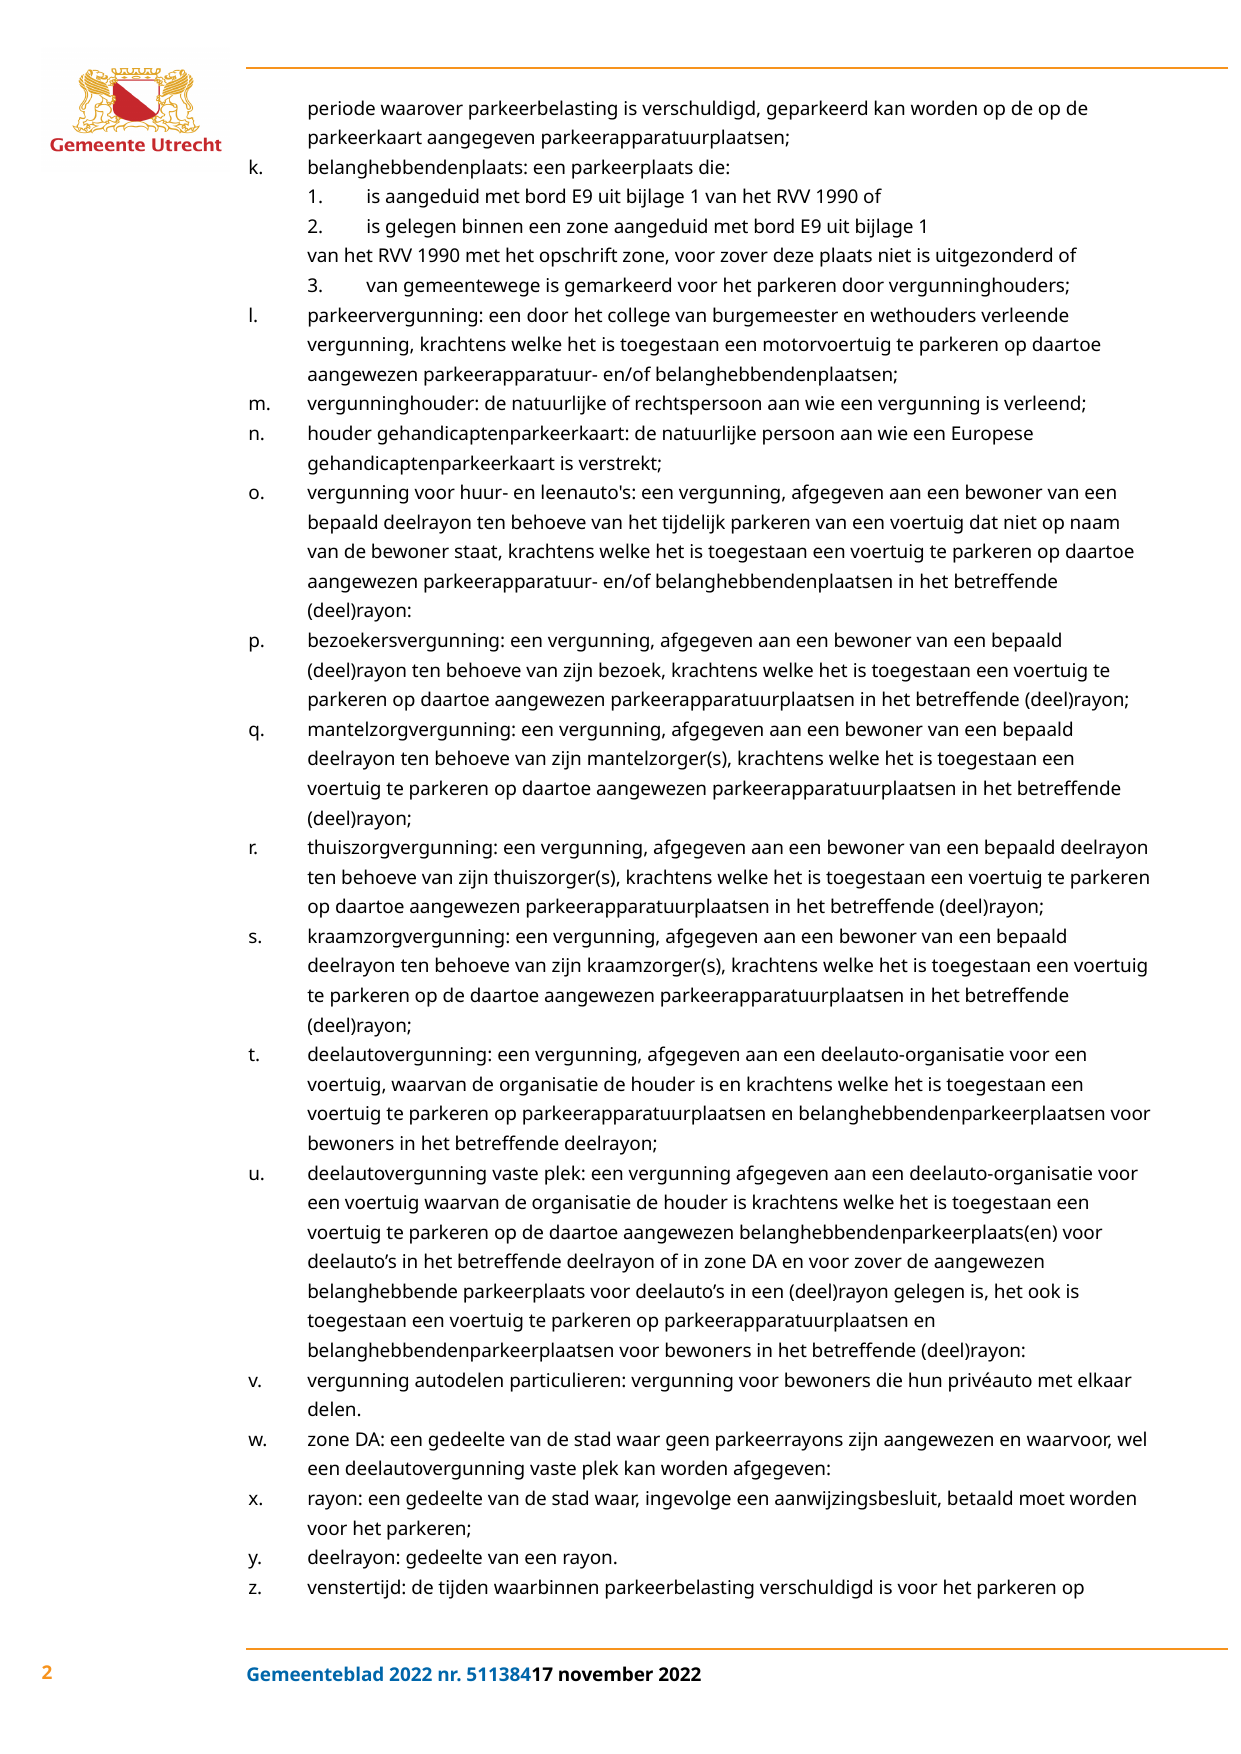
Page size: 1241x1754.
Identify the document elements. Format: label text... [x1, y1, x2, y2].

list vergunning autodelen particulieren: vergunning voor bewoners die hun privéauto met elkaar delen. [248, 1367, 1152, 1422]
list is aangeduid met bord E9 uit bijlage 1 van het RVV 1990 of [307, 183, 1152, 209]
list bezoekersvergunning: een vergunning, afgegeven aan een bewoner van een bepaald (deel)rayon ten behoeve van zijn bezoek, krachtens welke het is toegestaan een voertuig te parkeren op daartoe aangewezen parkeerapparatuurplaatsen in het betreffende (deel)rayon; [248, 627, 1152, 712]
list parkeervergunning: een door het college van burgemeester en wethouders verleende vergunning, krachtens welke het is toegestaan een motorvoertuig te parkeren op daartoe aangewezen parkeerapparatuur- en/of belanghebbendenplaatsen; [248, 302, 1152, 387]
list periode waarover parkeerbelasting is verschuldigd, geparkeerd kan worden op de op de parkeerkaart aangegeven parkeerapparatuurplaatsen; [248, 95, 1152, 150]
list is gelegen binnen een zone aangeduid met bord E9 uit bijlage 1 [307, 213, 1152, 239]
list zone DA: een gedeelte van de stad waar geen parkeerrayons zijn aangewezen en waarvoor, wel een deelautovergunning vaste plek kan worden afgegeven: [248, 1426, 1152, 1481]
list kraamzorgvergunning: een vergunning, afgegeven aan een bewoner van een bepaald deelrayon ten behoeve van zijn kraamzorger(s), krachtens welke het is toegestaan een voertuig te parkeren op de daartoe aangewezen parkeerapparatuurplaatsen in het betreffende (deel)rayon; [248, 923, 1152, 1038]
list houder gehandicaptenparkeerkaart: de natuurlijke persoon aan wie een Europese gehandicaptenparkeerkaart is verstrekt; [248, 420, 1152, 476]
list rayon: een gedeelte van de stad waar, ingevolge een aanwijzingsbesluit, betaald moet worden voor het parkeren; [248, 1485, 1152, 1541]
list van het RVV 1990 met het opschrift zone, voor zover deze plaats niet is uitgezonderd of [248, 243, 1152, 268]
list thuiszorgvergunning: een vergunning, afgegeven aan een bewoner van een bepaald deelrayon ten behoeve van zijn thuiszorger(s), krachtens welke het is toegestaan een voertuig te parkeren op daartoe aangewezen parkeerapparatuurplaatsen in het betreffende (deel)rayon; [248, 834, 1152, 919]
list vergunninghouder: de natuurlijke of rechtspersoon aan wie een vergunning is verleend; [248, 391, 1152, 416]
picture [41, 47, 231, 172]
list belanghebbendenplaats: een parkeerplaats die: [248, 154, 1152, 180]
list van gemeentewege is gemarkeerd voor het parkeren door vergunninghouders; [307, 272, 1152, 298]
list deelautovergunning: een vergunning, afgegeven aan een deelauto-organisatie voor een voertuig, waarvan de organisatie de houder is en krachtens welke het is toegestaan een voertuig te parkeren op parkeerapparatuurplaatsen en belanghebbendenparkeerplaatsen voor bewoners in het betreffende deelrayon; [248, 1041, 1152, 1156]
list vergunning voor huur- en leenauto's: een vergunning, afgegeven aan een bewoner van een bepaald deelrayon ten behoeve van het tijdelijk parkeren van een voertuig dat niet op naam van de bewoner staat, krachtens welke het is toegestaan een voertuig te parkeren op daartoe aangewezen parkeerapparatuur- en/of belanghebbendenplaatsen in het betreffende (deel)rayon: [248, 479, 1152, 623]
list deelautovergunning vaste plek: een vergunning afgegeven aan een deelauto-organisatie voor een voertuig waarvan de organisatie de houder is krachtens welke het is toegestaan een voertuig te parkeren op de daartoe aangewezen belanghebbendenparkeerplaats(en) voor deelauto’s in het betreffende deelrayon of in zone DA en voor zover de aangewezen belanghebbende parkeerplaats voor deelauto’s in een (deel)rayon gelegen is, het ook is toegestaan een voertuig te parkeren op parkeerapparatuurplaatsen en belanghebbendenparkeerplaatsen voor bewoners in het betreffende (deel)rayon: [248, 1160, 1152, 1363]
list mantelzorgvergunning: een vergunning, afgegeven aan een bewoner van een bepaald deelrayon ten behoeve van zijn mantelzorger(s), krachtens welke het is toegestaan een voertuig te parkeren op daartoe aangewezen parkeerapparatuurplaatsen in het betreffende (deel)rayon; [248, 716, 1152, 831]
list venstertijd: de tijden waarbinnen parkeerbelasting verschuldigd is voor het parkeren op [248, 1574, 1152, 1600]
list deelrayon: gedeelte van een rayon. [248, 1544, 1152, 1570]
